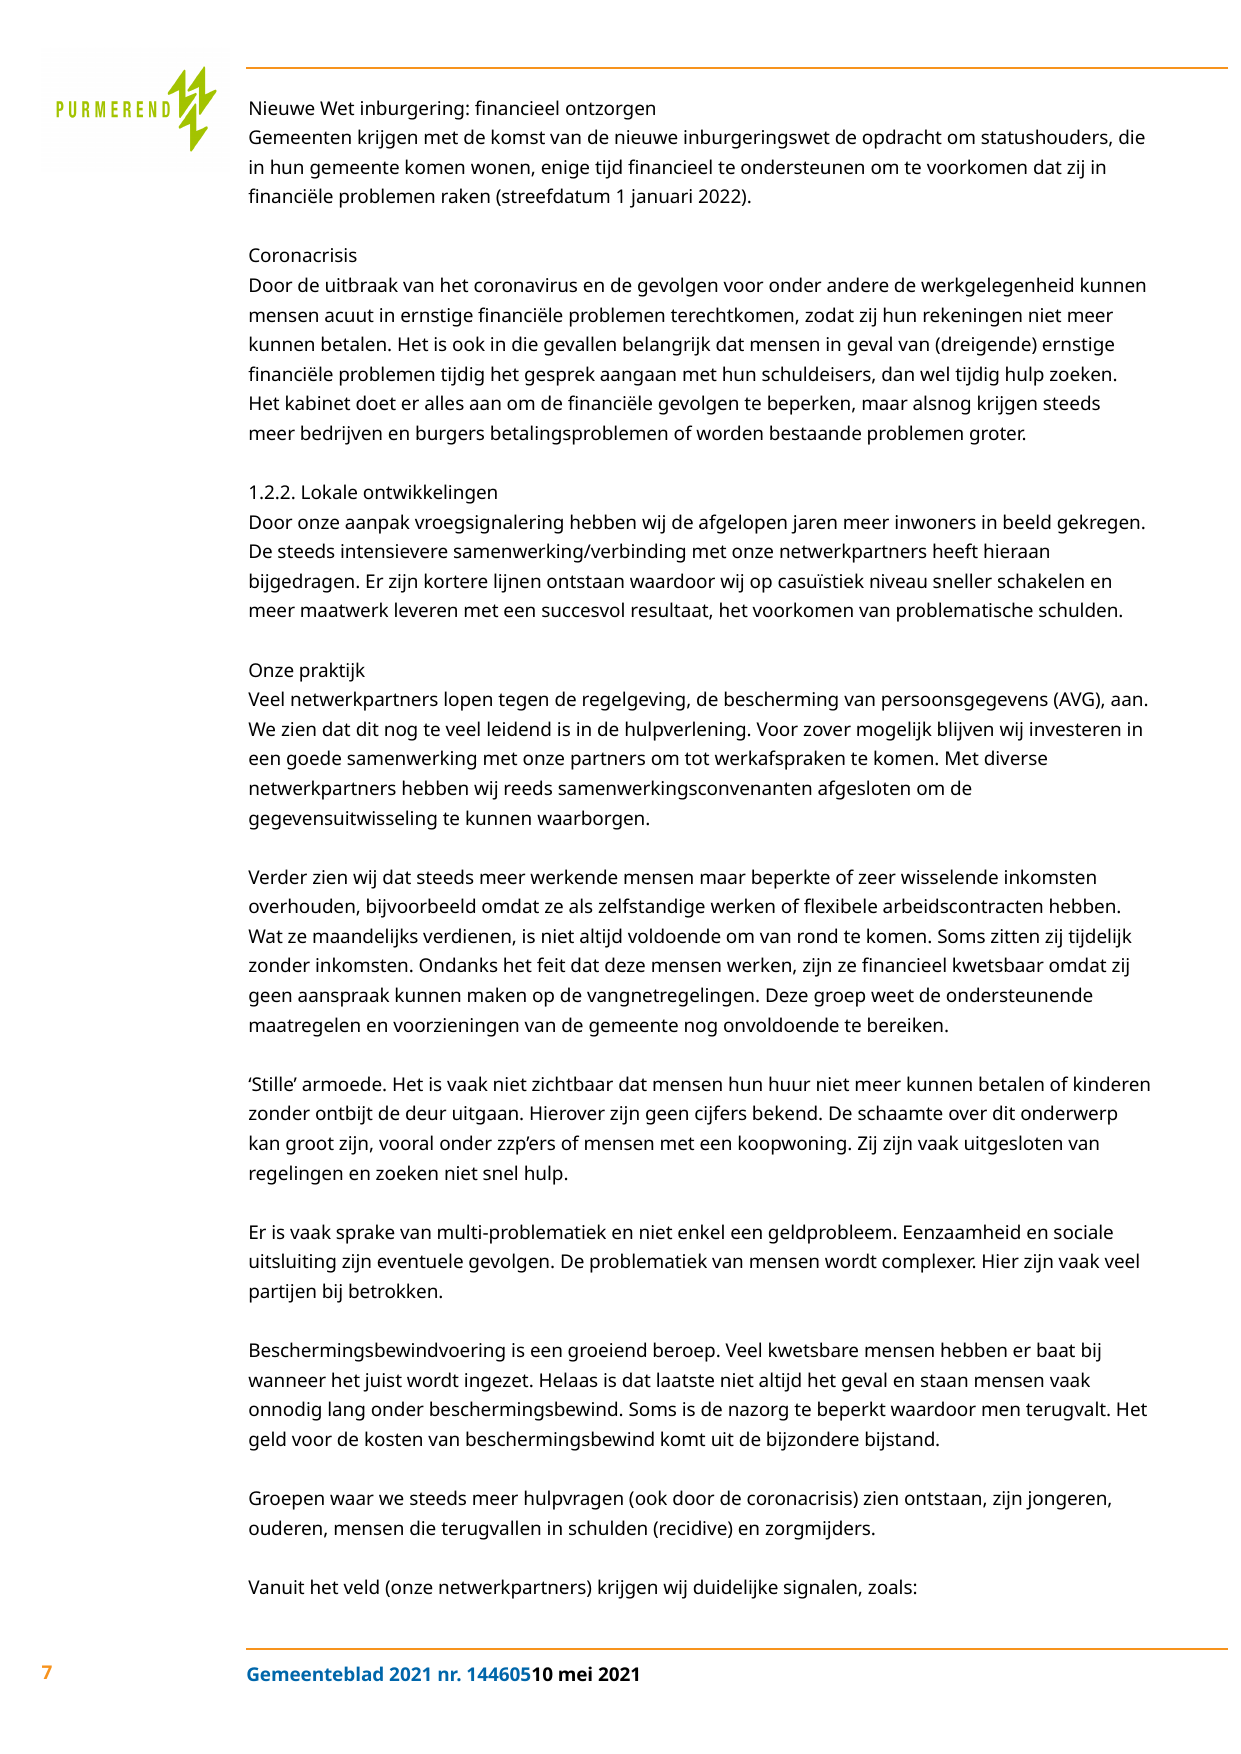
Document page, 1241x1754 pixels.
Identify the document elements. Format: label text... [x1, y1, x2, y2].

text Onze praktijk [248, 657, 1152, 683]
text Coronacrisis [248, 243, 1152, 268]
text Veel netwerkpartners lopen tegen de regelgeving, de bescherming van persoonsgegevens (AVG), aan. We zien dat dit nog te veel leidend is in de hulpverlening. Voor zover mogelijk blijven wij investeren in een goede samenwerking met onze partners om tot werkafspraken te komen. Met diverse netwerkpartners hebben wij reeds samenwerkingsconvenanten afgesloten om de gegevensuitwisseling te kunnen waarborgen. [248, 686, 1152, 831]
text Verder zien wij dat steeds meer werkende mensen maar beperkte of zeer wisselende inkomsten overhouden, bijvoorbeeld omdat ze als zelfstandige werken of flexibele arbeidscontracten hebben. Wat ze maandelijks verdienen, is niet altijd voldoende om van rond te komen. Soms zitten zij tijdelijk zonder inkomsten. Ondanks het feit dat deze mensen werken, zijn ze financieel kwetsbaar omdat zij geen aanspraak kunnen maken op de vangnetregelingen. Deze groep weet de ondersteunende maatregelen en voorzieningen van de gemeente nog onvoldoende te bereiken. [248, 864, 1152, 1038]
text Door de uitbraak van het coronavirus en de gevolgen voor onder andere de werkgelegenheid kunnen mensen acuut in ernstige financiële problemen terechtkomen, zodat zij hun rekeningen niet meer kunnen betalen. Het is ook in die gevallen belangrijk dat mensen in geval van (dreigende) ernstige financiële problemen tijdig het gesprek aangaan met hun schuldeisers, dan wel tijdig hulp zoeken. Het kabinet doet er alles aan om de financiële gevolgen te beperken, maar alsnog krijgen steeds meer bedrijven en burgers betalingsproblemen of worden bestaande problemen groter. [248, 272, 1152, 446]
text Groepen waar we steeds meer hulpvragen (ook door de coronacrisis) zien ontstaan, zijn jongeren, ouderen, mensen die terugvallen in schulden (recidive) en zorgmijders. [248, 1485, 1152, 1541]
text Vanuit het veld (onze netwerkpartners) krijgen wij duidelijke signalen, zoals: [248, 1574, 1152, 1600]
text Nieuwe Wet inburgering: financieel ontzorgen [248, 95, 1152, 121]
text Gemeenten krijgen met de komst van de nieuwe inburgeringswet de opdracht om statushouders, die in hun gemeente komen wonen, enige tijd financieel te ondersteunen om te voorkomen dat zij in financiële problemen raken (streefdatum 1 januari 2022). [248, 124, 1152, 209]
text Er is vaak sprake van multi-problematiek en niet enkel een geldprobleem. Eenzaamheid en sociale uitsluiting zijn eventuele gevolgen. De problematiek van mensen wordt complexer. Hier zijn vaak veel partijen bij betrokken. [248, 1219, 1152, 1304]
text Beschermingsbewindvoering is een groeiend beroep. Veel kwetsbare mensen hebben er baat bij wanneer het juist wordt ingezet. Helaas is dat laatste niet altijd het geval en staan mensen vaak onnodig lang onder beschermingsbewind. Soms is de nazorg te beperkt waardoor men terugvalt. Het geld voor de kosten van beschermingsbewind komt uit de bijzondere bijstand. [248, 1337, 1152, 1452]
text 1.2.2. Lokale ontwikkelingen [248, 479, 1152, 505]
text Door onze aanpak vroegsignalering hebben wij de afgelopen jaren meer inwoners in beeld gekregen. De steeds intensievere samenwerking/verbinding met onze netwerkpartners heeft hieraan bijgedragen. Er zijn kortere lijnen ontstaan waardoor wij op casuïstiek niveau sneller schakelen en meer maatwerk leveren met een succesvol resultaat, het voorkomen van problematische schulden. [248, 509, 1152, 623]
text ‘Stille’ armoede. Het is vaak niet zichtbaar dat mensen hun huur niet meer kunnen betalen of kinderen zonder ontbijt de deur uitgaan. Hierover zijn geen cijfers bekend. De schaamte over dit onderwerp kan groot zijn, vooral onder zzp’ers of mensen met een koopwoning. Zij zijn vaak uitgesloten van regelingen en zoeken niet snel hulp. [248, 1071, 1152, 1186]
picture [41, 47, 231, 172]
